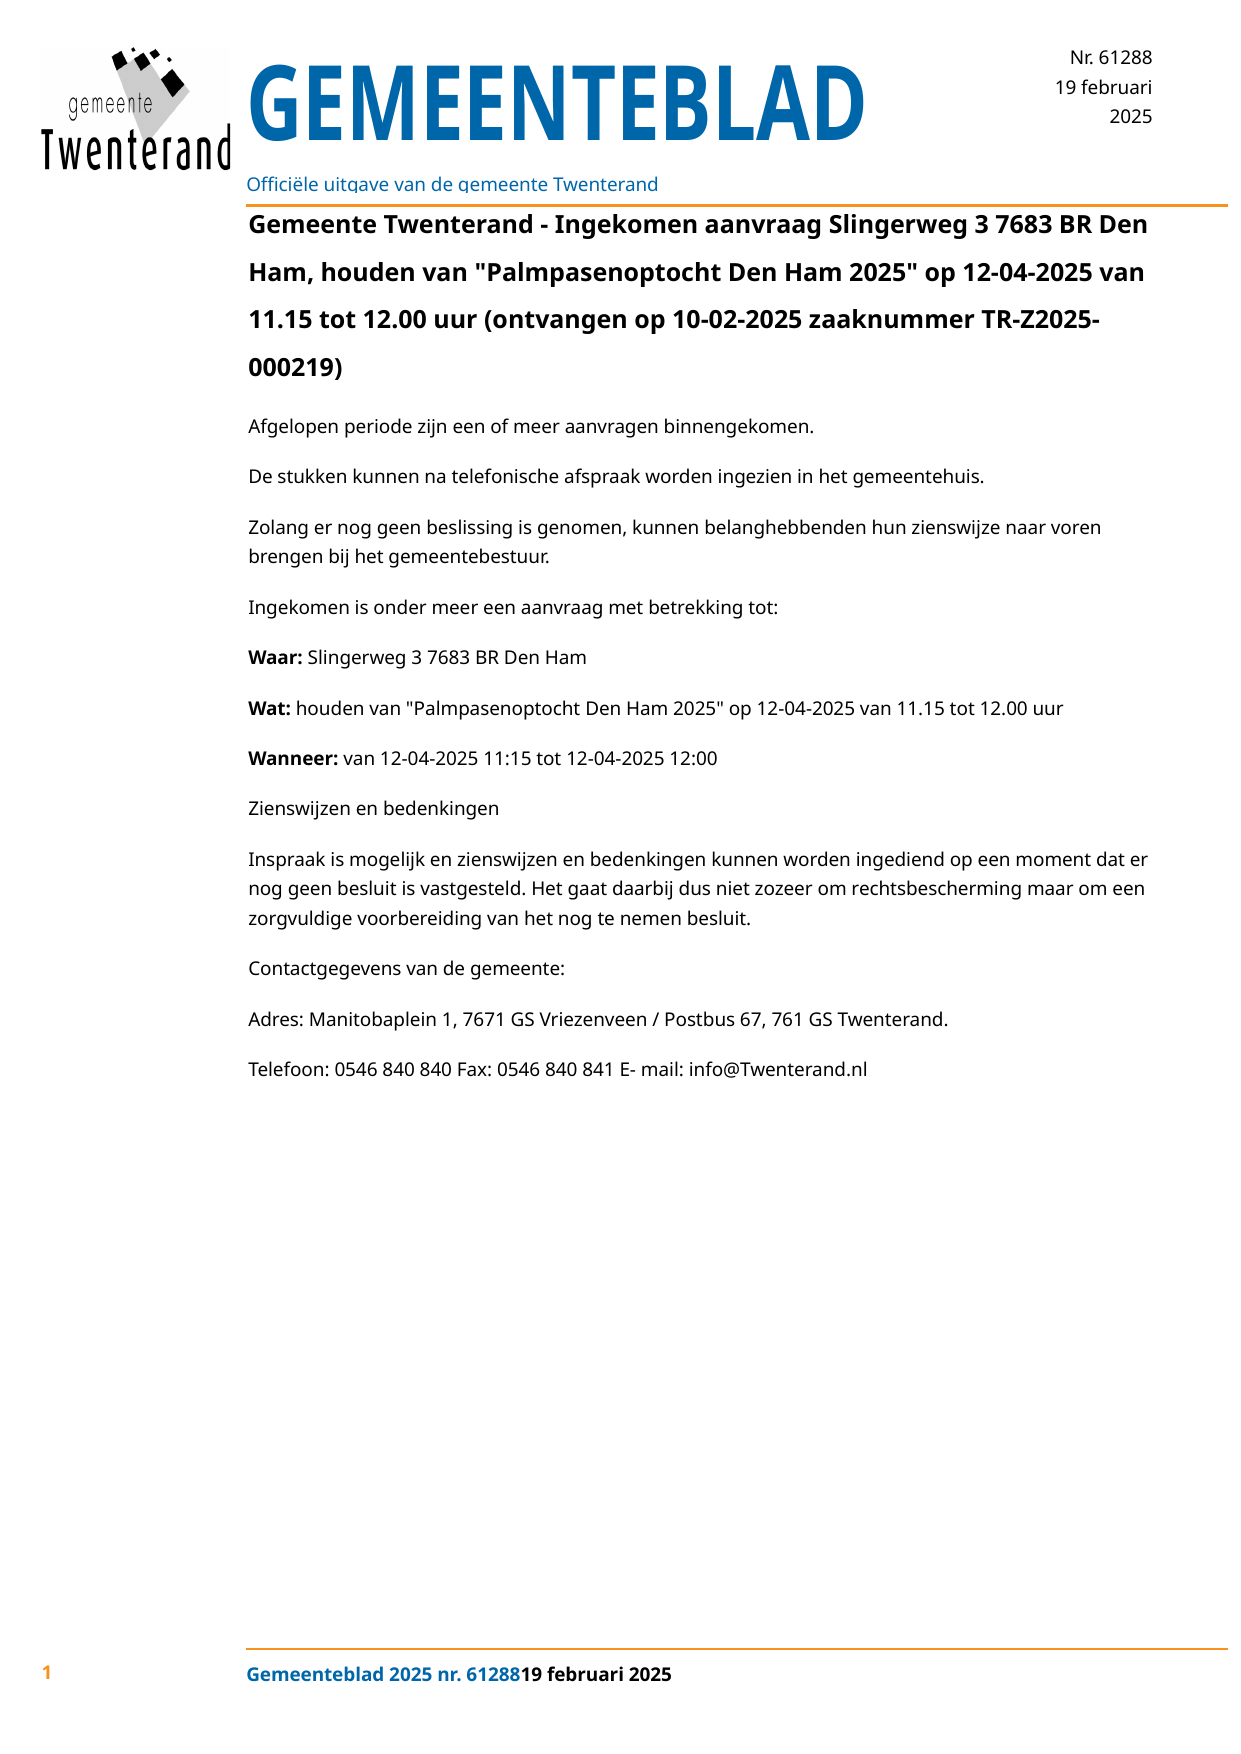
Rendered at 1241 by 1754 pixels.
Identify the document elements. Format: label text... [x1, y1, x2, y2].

text Inspraak is mogelijk en zienswijzen en bedenkingen kunnen worden ingediend op een moment dat er nog geen besluit is vastgesteld. Het gaat daarbij dus niet zozeer om rechtsbescherming maar om een zorgvuldige voorbereiding van het nog te nemen besluit. [248, 846, 1152, 931]
text Telefoon: 0546 840 840 Fax: 0546 840 841 E- mail: info@Twenterand.nl [248, 1056, 1152, 1082]
text Wat: houden van "Palmpasenoptocht Den Ham 2025" op 12-04-2025 van 11.15 tot 12.00 uur [248, 695, 1152, 721]
text Gemeente Twenterand - Ingekomen aanvraag Slingerweg 3 7683 BR Den Ham, houden van "Palmpasenoptocht Den Ham 2025" op 12-04-2025 van 11.15 tot 12.00 uur (ontvangen op 10-02-2025 zaaknummer TR-Z2025-000219) [248, 207, 1152, 384]
text Adres: Manitobaplein 1, 7671 GS Vriezenveen / Postbus 67, 761 GS Twenterand. [248, 1006, 1152, 1032]
text Ingekomen is onder meer een aanvraag met betrekking tot: [248, 594, 1152, 620]
text De stukken kunnen na telefonische afspraak worden ingezien in het gemeentehuis. [248, 463, 1152, 489]
text Wanneer: van 12-04-2025 11:15 tot 12-04-2025 12:00 [248, 745, 1152, 771]
text Waar: Slingerweg 3 7683 BR Den Ham [248, 644, 1152, 670]
text Zolang er nog geen beslissing is genomen, kunnen belanghebbenden hun zienswijze naar voren brengen bij het gemeentebestuur. [248, 514, 1152, 569]
picture [41, 47, 231, 172]
text Afgelopen periode zijn een of meer aanvragen binnengekomen. [248, 413, 1152, 439]
text Zienswijzen en bedenkingen [248, 796, 1152, 821]
text Contactgegevens van de gemeente: [248, 956, 1152, 981]
